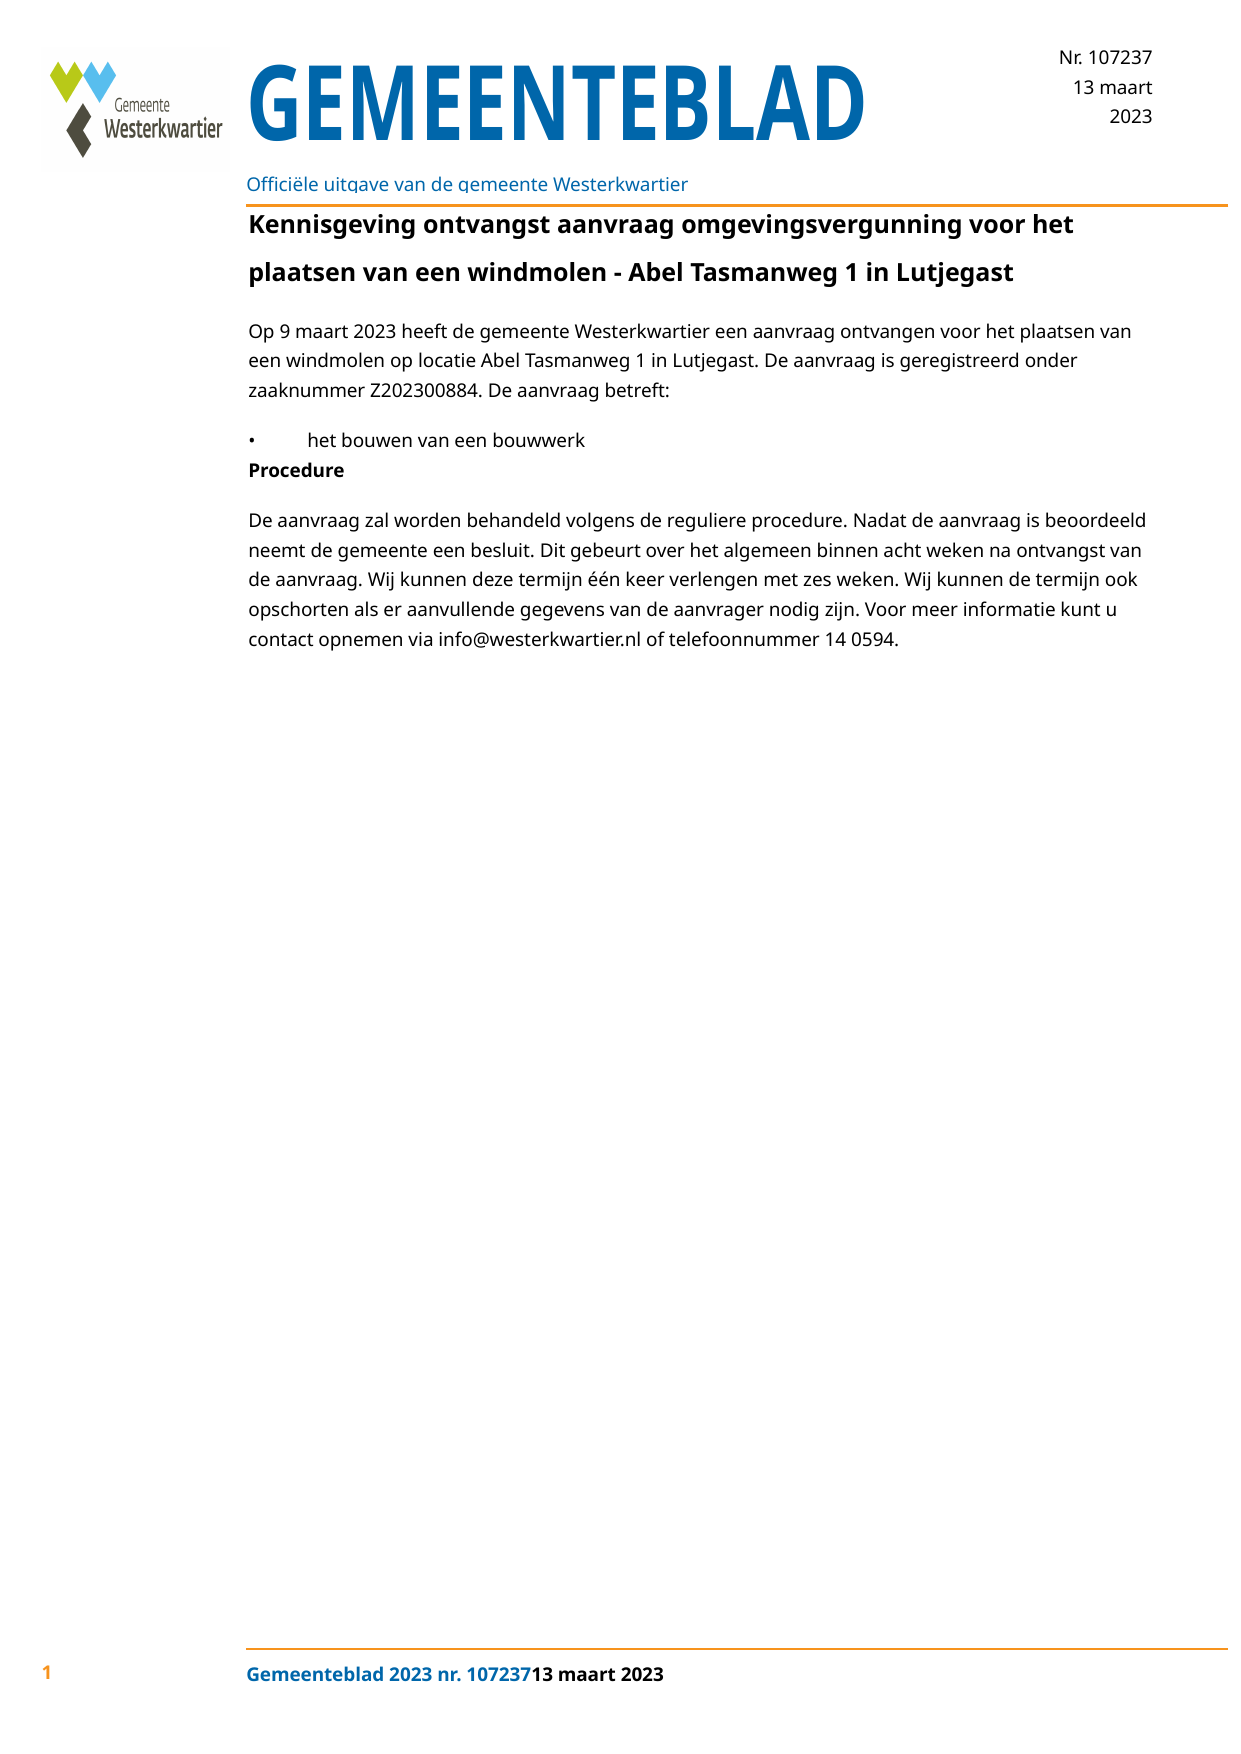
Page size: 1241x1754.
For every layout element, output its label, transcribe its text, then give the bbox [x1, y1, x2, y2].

list het bouwen van een bouwwerk [248, 427, 1152, 453]
text Kennisgeving ontvangst aanvraag omgevingsvergunning voor het plaatsen van een windmolen - Abel Tasmanweg 1 in Lutjegast [248, 207, 1152, 288]
text De aanvraag zal worden behandeld volgens de reguliere procedure. Nadat de aanvraag is beoordeeld neemt de gemeente een besluit. Dit gebeurt over het algemeen binnen acht weken na ontvangst van de aanvraag. Wij kunnen deze termijn één keer verlengen met zes weken. Wij kunnen de termijn ook opschorten als er aanvullende gegevens van de aanvrager nodig zijn. Voor meer informatie kunt u contact opnemen via info@westerkwartier.nl of telefoonnummer 14 0594. [248, 507, 1152, 652]
picture [41, 47, 231, 172]
text Procedure [248, 457, 1152, 483]
text Op 9 maart 2023 heeft de gemeente Westerkwartier een aanvraag ontvangen voor het plaatsen van een windmolen op locatie Abel Tasmanweg 1 in Lutjegast. De aanvraag is geregistreerd onder zaaknummer Z202300884. De aanvraag betreft: [248, 318, 1152, 403]
